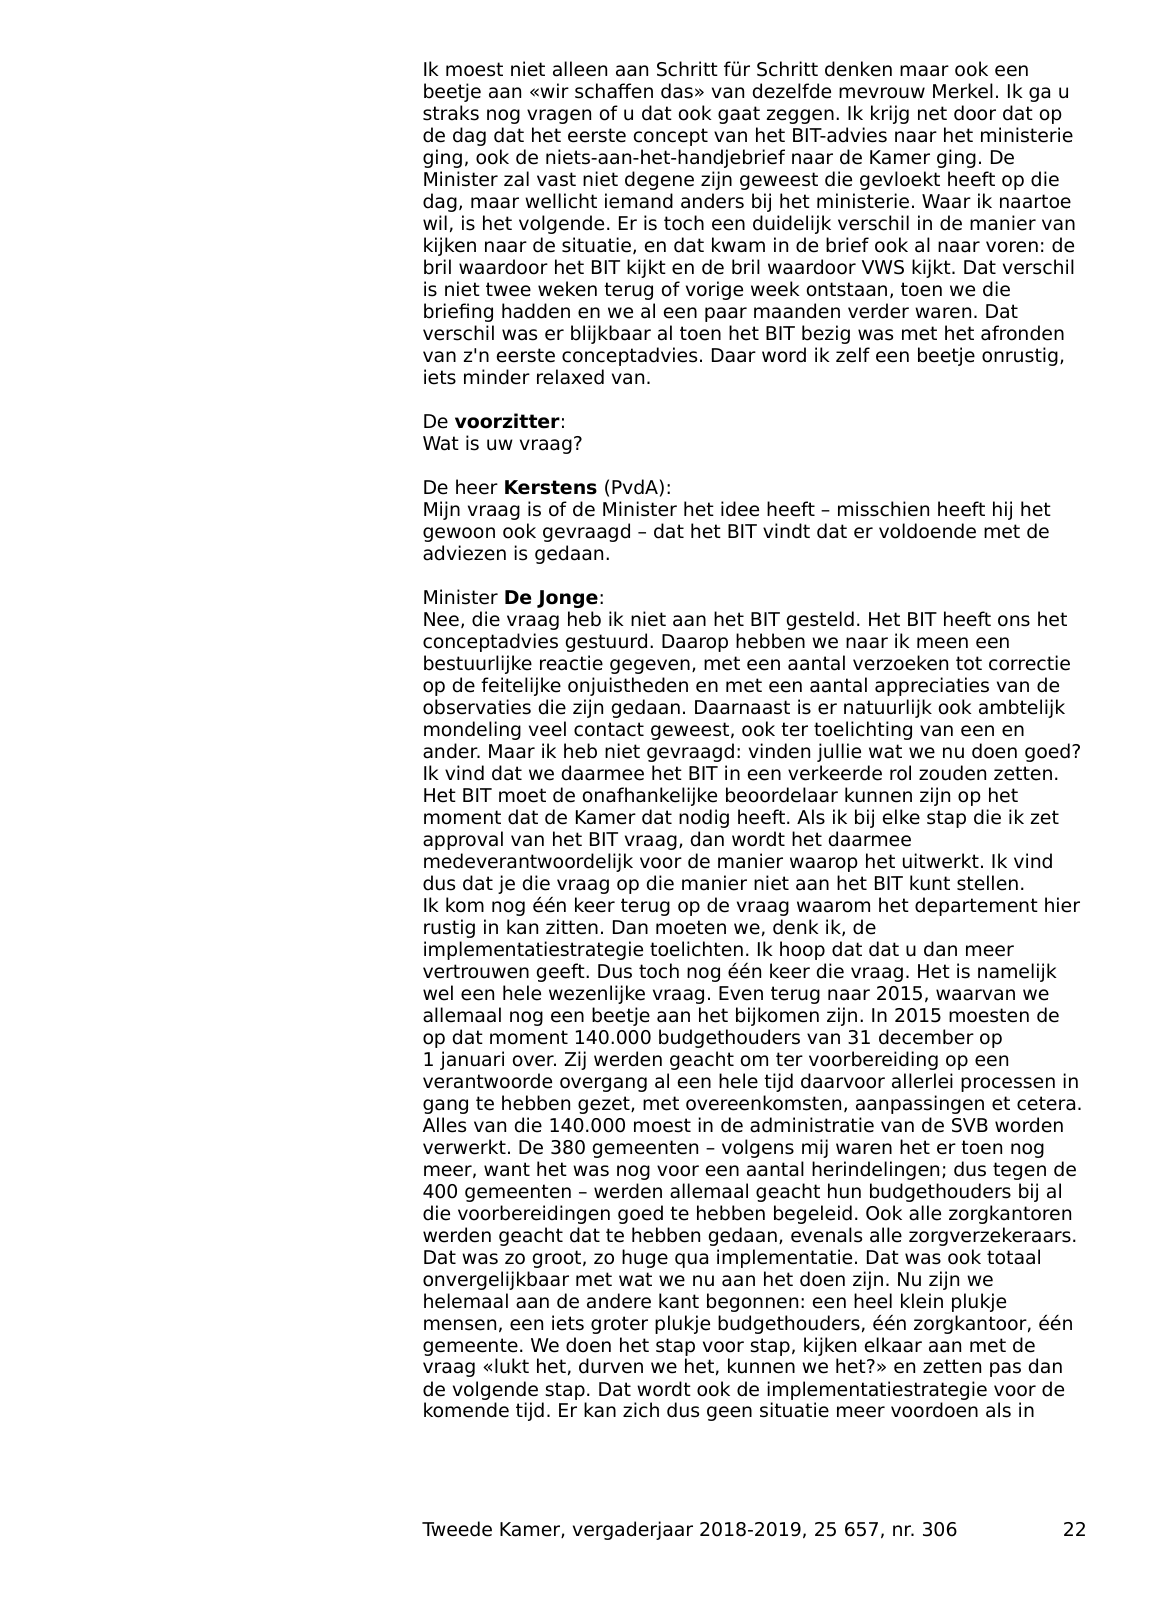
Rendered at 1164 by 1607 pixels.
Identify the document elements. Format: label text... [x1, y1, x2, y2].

text Mijn vraag is of de Minister het idee heeft – misschien heeft hij het gewoon ook gevraagd – dat het BIT vindt dat er voldoende met de adviezen is gedaan. [422, 499, 1087, 565]
text Ik moest niet alleen aan Schritt für Schritt denken maar ook een beetje aan «wir schaffen das» van dezelfde mevrouw Merkel. Ik ga u straks nog vragen of u dat ook gaat zeggen. Ik krijg net door dat op de dag dat het eerste concept van het BIT-advies naar het ministerie ging, ook de niets-aan-het-handjebrief naar de Kamer ging. De Minister zal vast niet degene zijn geweest die gevloekt heeft op die dag, maar wellicht iemand anders bij het ministerie. Waar ik naartoe wil, is het volgende. Er is toch een duidelijk verschil in de manier van kijken naar de situatie, en dat kwam in de brief ook al naar voren: de bril waardoor het BIT kijkt en de bril waardoor VWS kijkt. Dat verschil is niet twee weken terug of vorige week ontstaan, toen we die briefing hadden en we al een paar maanden verder waren. Dat verschil was er blijkbaar al toen het BIT bezig was met het afronden van z'n eerste conceptadvies. Daar word ik zelf een beetje onrustig, iets minder relaxed van. [422, 59, 1087, 389]
text Ik kom nog één keer terug op de vraag waarom het departement hier rustig in kan zitten. Dan moeten we, denk ik, de implementatiestrategie toelichten. Ik hoop dat dat u dan meer vertrouwen geeft. Dus toch nog één keer die vraag. Het is namelijk wel een hele wezenlijke vraag. Even terug naar 2015, waarvan we allemaal nog een beetje aan het bijkomen zijn. In 2015 moesten de op dat moment 140.000 budgethouders van 31 december op 1 januari over. Zij werden geacht om ter voorbereiding op een verantwoorde overgang al een hele tijd daarvoor allerlei processen in gang te hebben gezet, met overeenkomsten, aanpassingen et cetera. Alles van die 140.000 moest in de administratie van de SVB worden verwerkt. De 380 gemeenten – volgens mij waren het er toen nog meer, want het was nog voor een aantal herindelingen; dus tegen de 400 gemeenten – werden allemaal geacht hun budgethouders bij al die voorbereidingen goed te hebben begeleid. Ook alle zorgkantoren werden geacht dat te hebben gedaan, evenals alle zorgverzekeraars. Dat was zo groot, zo huge qua implementatie. Dat was ook totaal onvergelijkbaar met wat we nu aan het doen zijn. Nu zijn we helemaal aan de andere kant begonnen: een heel klein plukje mensen, een iets groter plukje budgethouders, één zorgkantoor, één gemeente. We doen het stap voor stap, kijken elkaar aan met de vraag «lukt het, durven we het, kunnen we het?» en zetten pas dan de volgende stap. Dat wordt ook de implementatiestrategie voor de komende tijd. Er kan zich dus geen situatie meer voordoen als in [422, 895, 1087, 1422]
text Nee, die vraag heb ik niet aan het BIT gesteld. Het BIT heeft ons het conceptadvies gestuurd. Daarop hebben we naar ik meen een bestuurlijke reactie gegeven, met een aantal verzoeken tot correctie op de feitelijke onjuistheden en met een aantal appreciaties van de observaties die zijn gedaan. Daarnaast is er natuurlijk ook ambtelijk mondeling veel contact geweest, ook ter toelichting van een en ander. Maar ik heb niet gevraagd: vinden jullie wat we nu doen goed? Ik vind dat we daarmee het BIT in een verkeerde rol zouden zetten. Het BIT moet de onafhankelijke beoordelaar kunnen zijn op het moment dat de Kamer dat nodig heeft. Als ik bij elke stap die ik zet approval van het BIT vraag, dan wordt het daarmee medeverantwoordelijk voor de manier waarop het uitwerkt. Ik vind dus dat je die vraag op die manier niet aan het BIT kunt stellen. [422, 609, 1087, 895]
text De voorzitter: [422, 411, 1087, 433]
text De heer Kerstens (PvdA): [422, 477, 1087, 499]
text Wat is uw vraag? [422, 433, 1087, 455]
text Minister De Jonge: [422, 587, 1087, 609]
